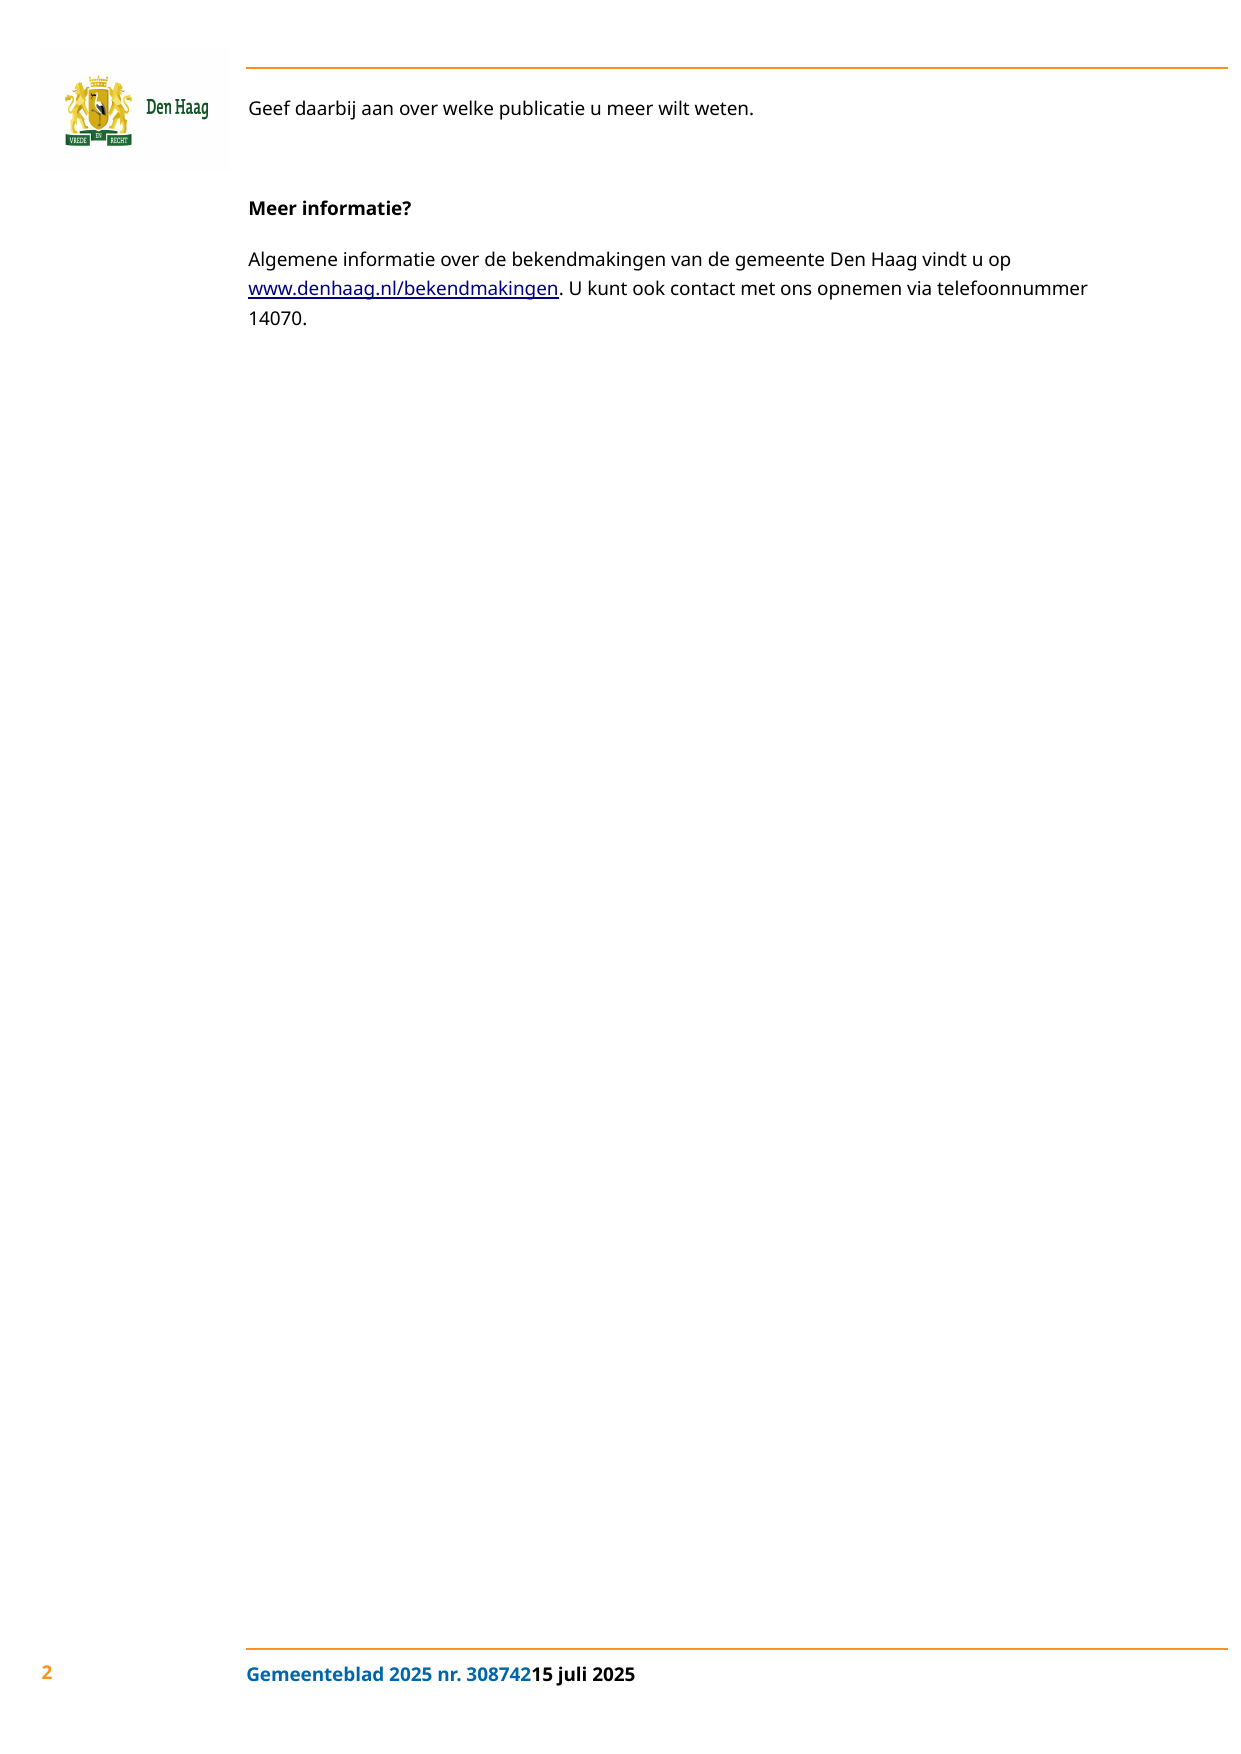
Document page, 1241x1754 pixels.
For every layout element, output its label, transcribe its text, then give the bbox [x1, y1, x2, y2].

text Algemene informatie over de bekendmakingen van de gemeente Den Haag vindt u op www.denhaag.nl/bekendmakingen. U kunt ook contact met ons opnemen via telefoonnummer 14070. [248, 246, 1152, 331]
picture [41, 47, 231, 172]
text Geef daarbij aan over welke publicatie u meer wilt weten. [248, 95, 1152, 121]
text Meer informatie? [248, 196, 1152, 221]
